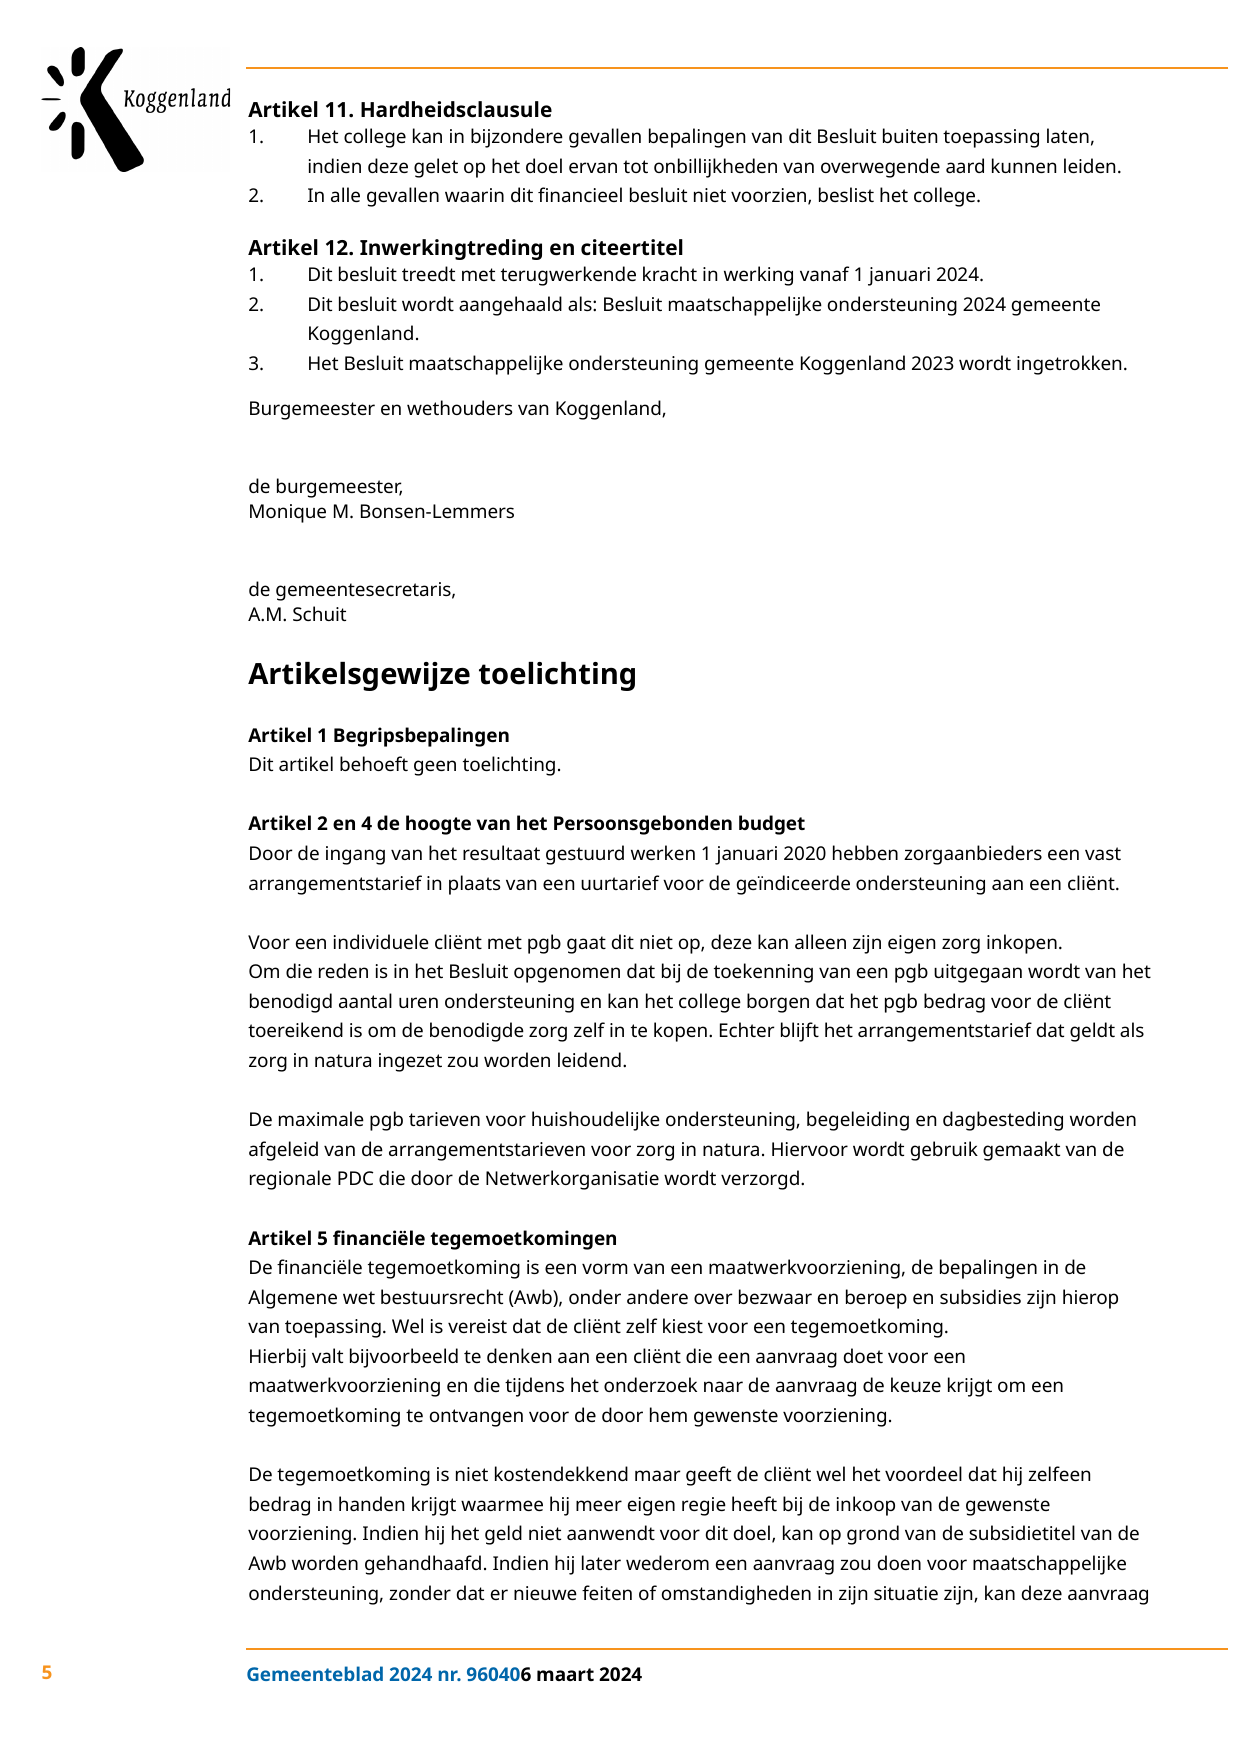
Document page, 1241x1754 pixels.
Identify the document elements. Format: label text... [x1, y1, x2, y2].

text Door de ingang van het resultaat gestuurd werken 1 januari 2020 hebben zorgaanbieders een vast arrangementstarief in plaats van een uurtarief voor de geïndiceerde ondersteuning aan een cliënt. [248, 840, 1152, 895]
text Artikelsgewijze toelichting [248, 653, 1152, 693]
text De tegemoetkoming is niet kostendekkend maar geeft de cliënt wel het voordeel dat hij zelfeen bedrag in handen krijgt waarmee hij meer eigen regie heeft bij de inkoop van de gewenste voorziening. Indien hij het geld niet aanwendt voor dit doel, kan op grond van de subsidietitel van de Awb worden gehandhaafd. Indien hij later wederom een aanvraag zou doen voor maatschappelijke ondersteuning, zonder dat er nieuwe feiten of omstandigheden in zijn situatie zijn, kan deze aanvraag [248, 1461, 1152, 1605]
text A.M. Schuit [248, 601, 1152, 627]
text Artikel 2 en 4 de hoogte van het Persoonsgebonden budget [248, 811, 1152, 836]
text de gemeentesecretaris, [248, 576, 1152, 601]
text Artikel 5 financiële tegemoetkomingen [248, 1225, 1152, 1250]
text Dit artikel behoeft geen toelichting. [248, 751, 1152, 777]
text Artikel 11. Hardheidsclausule [248, 95, 1152, 123]
text De maximale pgb tarieven voor huishoudelijke ondersteuning, begeleiding en dagbesteding worden afgeleid van de arrangementstarieven voor zorg in natura. Hiervoor wordt gebruik gemaakt van de regionale PDC die door de Netwerkorganisatie wordt verzorgd. [248, 1106, 1152, 1191]
text Om die reden is in het Besluit opgenomen dat bij de toekenning van een pgb uitgegaan wordt van het benodigd aantal uren ondersteuning en kan het college borgen dat het pgb bedrag voor de cliënt toereikend is om de benodigde zorg zelf in te kopen. Echter blijft het arrangementstarief dat geldt als zorg in natura ingezet zou worden leidend. [248, 958, 1152, 1073]
text Burgemeester en wethouders van Koggenland, [248, 396, 1152, 421]
text De financiële tegemoetkoming is een vorm van een maatwerkvoorziening, de bepalingen in de Algemene wet bestuursrecht (Awb), onder andere over bezwaar en beroep en subsidies zijn hierop van toepassing. Wel is vereist dat de cliënt zelf kiest voor een tegemoetkoming. [248, 1254, 1152, 1339]
text de burgemeester, [248, 473, 1152, 498]
text Artikel 12. Inwerkingtreding en citeertitel [248, 233, 1152, 261]
text Hierbij valt bijvoorbeeld te denken aan een cliënt die een aanvraag doet voor een maatwerkvoorziening en die tijdens het onderzoek naar de aanvraag de keuze krijgt om een tegemoetkoming te ontvangen voor de door hem gewenste voorziening. [248, 1343, 1152, 1428]
list Dit besluit wordt aangehaald als: Besluit maatschappelijke ondersteuning 2024 gemeente Koggenland. [248, 291, 1152, 346]
list Dit besluit treedt met terugwerkende kracht in werking vanaf 1 januari 2024. [248, 261, 1152, 287]
text Monique M. Bonsen-Lemmers [248, 498, 1152, 524]
picture [41, 47, 231, 172]
text Voor een individuele cliënt met pgb gaat dit niet op, deze kan alleen zijn eigen zorg inkopen. [248, 929, 1152, 954]
list Het college kan in bijzondere gevallen bepalingen van dit Besluit buiten toepassing laten, indien deze gelet op het doel ervan tot onbillijkheden van overwegende aard kunnen leiden. [248, 123, 1152, 178]
list Het Besluit maatschappelijke ondersteuning gemeente Koggenland 2023 wordt ingetrokken. [248, 350, 1152, 376]
list In alle gevallen waarin dit financieel besluit niet voorzien, beslist het college. [248, 182, 1152, 208]
text Artikel 1 Begripsbepalingen [248, 722, 1152, 747]
